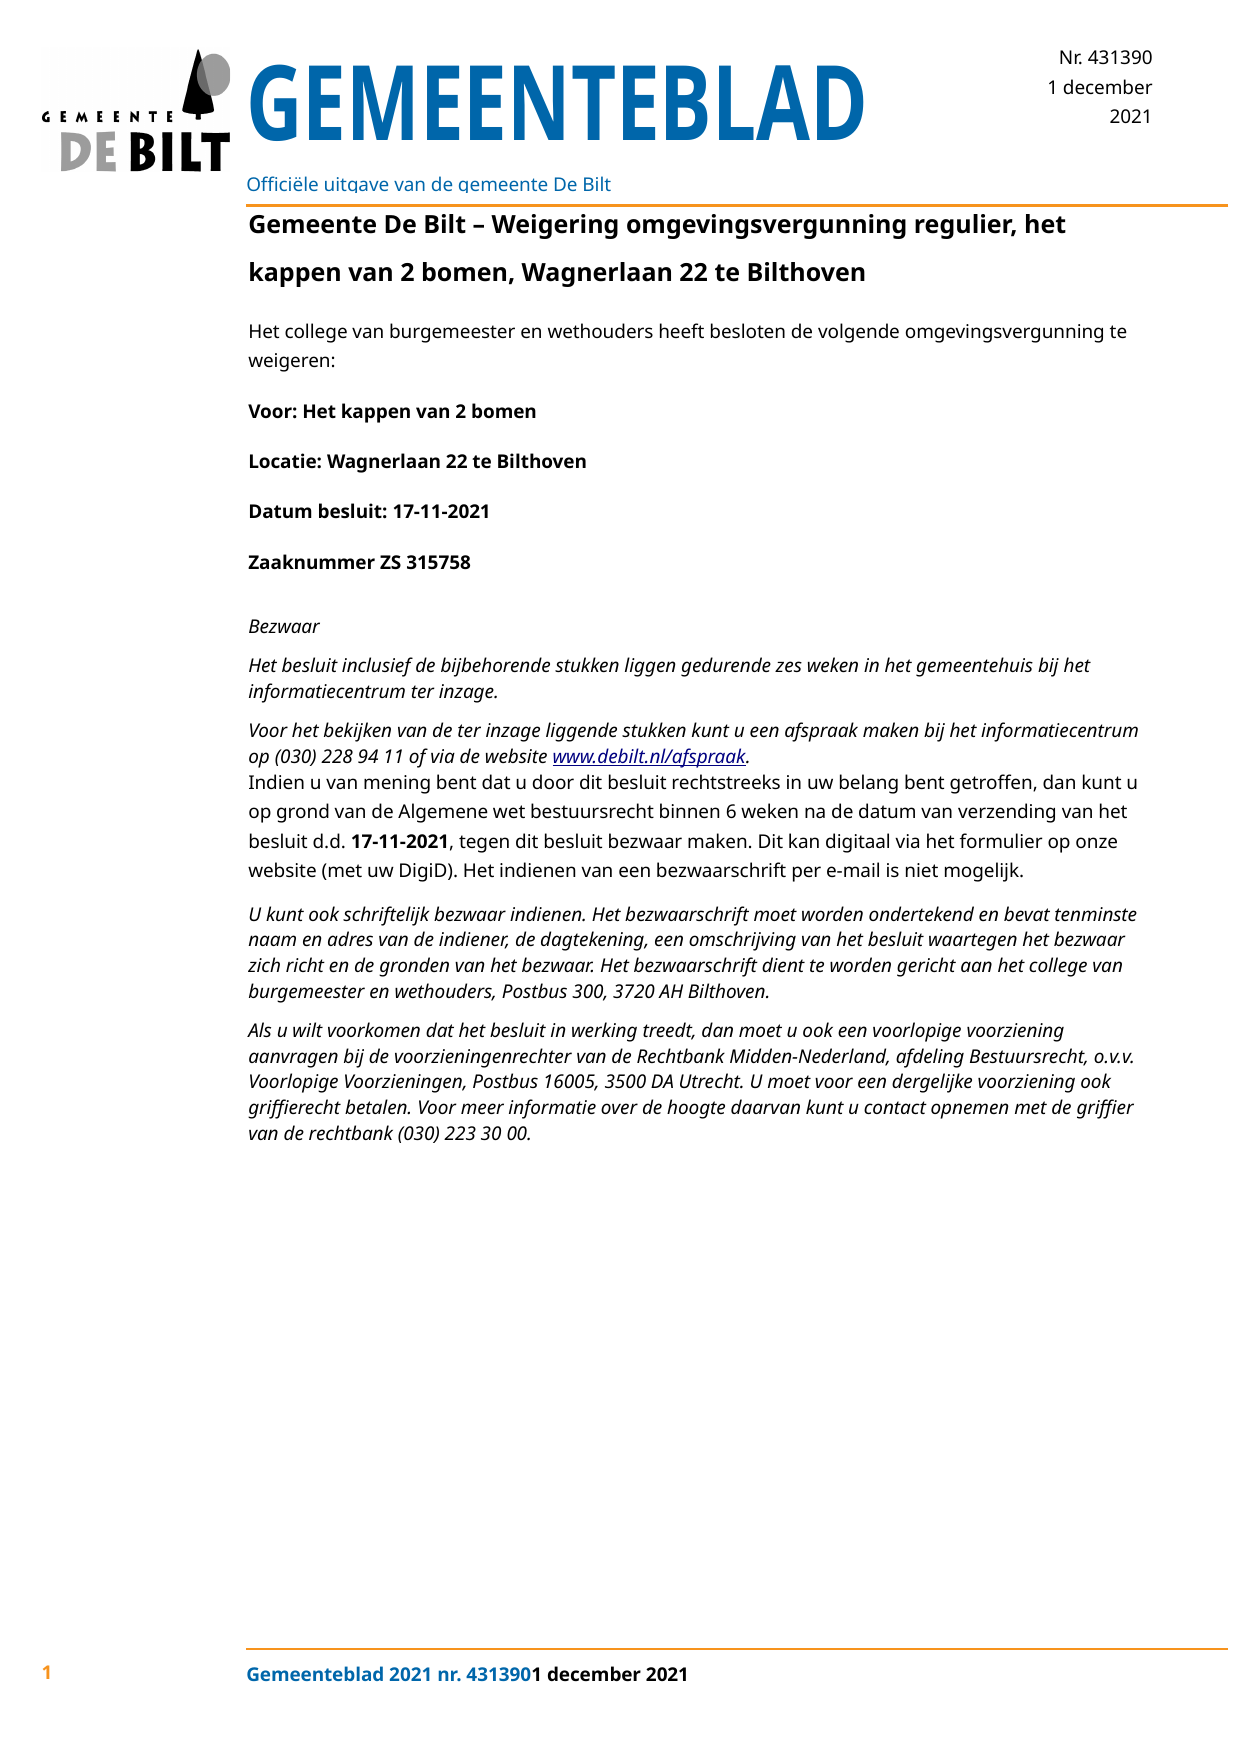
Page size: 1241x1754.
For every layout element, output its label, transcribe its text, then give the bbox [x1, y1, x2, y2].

text Als u wilt voorkomen dat het besluit in werking treedt, dan moet u ook een voorlopige voorziening aanvragen bij de voorzieningenrechter van de Rechtbank Midden-Nederland, afdeling Bestuursrecht, o.v.v. Voorlopige Voorzieningen, Postbus 16005, 3500 DA Utrecht. U moet voor een dergelijke voorziening ook griffierecht betalen. Voor meer informatie over de hoogte daarvan kunt u contact opnemen met de griffier van de rechtbank (030) 223 30 00. [248, 1017, 1152, 1146]
text Indien u van mening bent dat u door dit besluit rechtstreeks in uw belang bent getroffen, dan kunt u op grond van de Algemene wet bestuursrecht binnen 6 weken na de datum van verzending van het besluit d.d. 17-11-2021, tegen dit besluit bezwaar maken. Dit kan digitaal via het formulier op onze website (met uw DigiD). Het indienen van een bezwaarschrift per e-mail is niet mogelijk. [248, 769, 1152, 883]
picture [41, 47, 231, 172]
text Bezwaar [248, 613, 1152, 639]
text Het college van burgemeester en wethouders heeft besloten de volgende omgevingsvergunning te weigeren: [248, 318, 1152, 373]
text Het besluit inclusief de bijbehorende stukken liggen gedurende zes weken in het gemeentehuis bij het informatiecentrum ter inzage. [248, 652, 1152, 704]
text U kunt ook schriftelijk bezwaar indienen. Het bezwaarschrift moet worden ondertekend en bevat tenminste naam en adres van de indiener, de dagtekening, een omschrijving van het besluit waartegen het bezwaar zich richt en de gronden van het bezwaar. Het bezwaarschrift dient te worden gericht aan het college van burgemeester en wethouders, Postbus 300, 3720 AH Bilthoven. [248, 901, 1152, 1004]
text Datum besluit: 17-11-2021 [248, 499, 1152, 524]
text Locatie: Wagnerlaan 22 te Bilthoven [248, 448, 1152, 474]
text Voor: Het kappen van 2 bomen [248, 398, 1152, 424]
text Gemeente De Bilt – Weigering omgevingsvergunning regulier, het kappen van 2 bomen, Wagnerlaan 22 te Bilthoven [248, 207, 1152, 288]
text Voor het bekijken van de ter inzage liggende stukken kunt u een afspraak maken bij het informatiecentrum op (030) 228 94 11 of via de website www.debilt.nl/afspraak. [248, 717, 1152, 769]
text Zaaknummer ZS 315758 [248, 549, 1152, 575]
